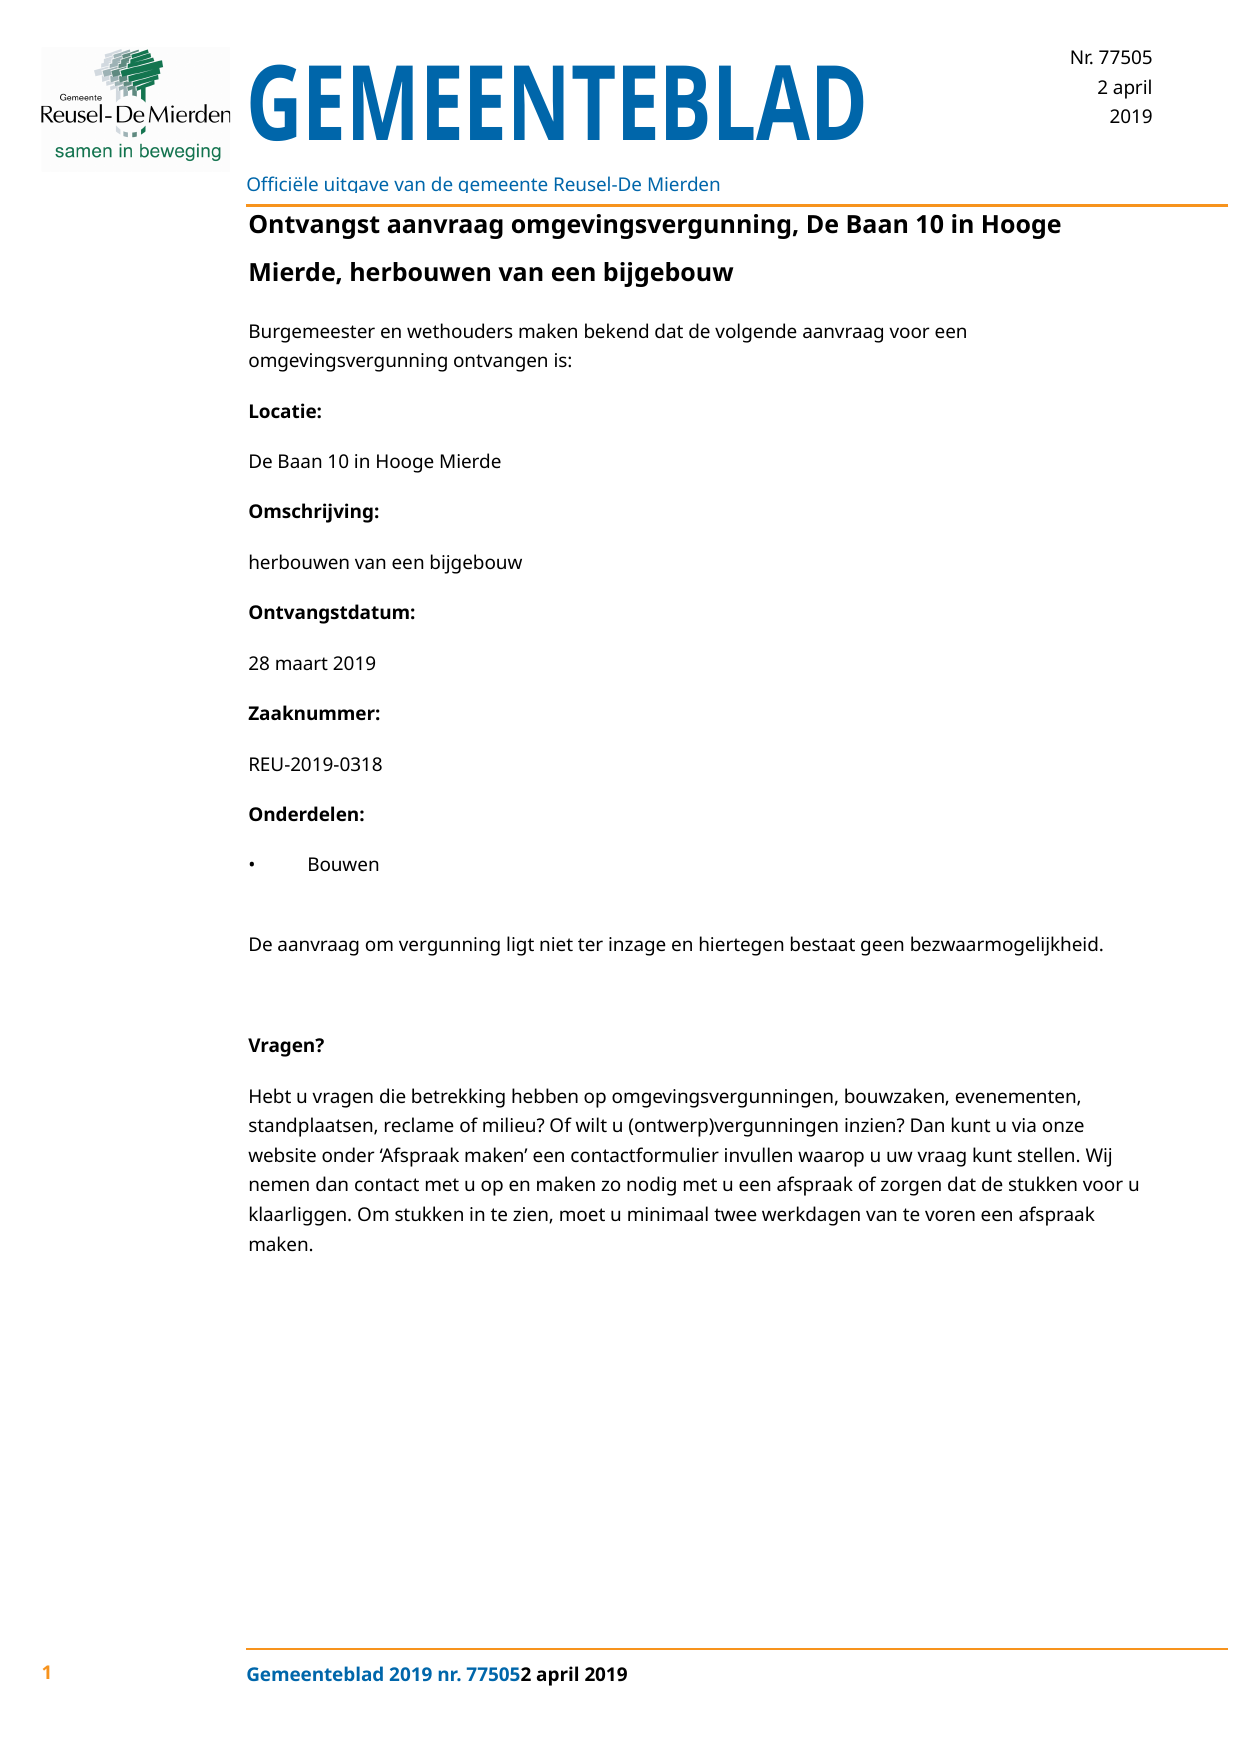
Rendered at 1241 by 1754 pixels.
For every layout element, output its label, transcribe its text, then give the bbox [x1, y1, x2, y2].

text Ontvangstdatum: [248, 599, 1152, 625]
list Bouwen [248, 852, 1152, 877]
text Zaaknummer: [248, 700, 1152, 726]
text Omschrijving: [248, 499, 1152, 524]
text herbouwen van een bijgebouw [248, 549, 1152, 575]
text De Baan 10 in Hooge Mierde [248, 448, 1152, 474]
text Ontvangst aanvraag omgevingsvergunning, De Baan 10 in Hooge Mierde, herbouwen van een bijgebouw [248, 207, 1152, 288]
text Hebt u vragen die betrekking hebben op omgevingsvergunningen, bouwzaken, evenementen, standplaatsen, reclame of milieu? Of wilt u (ontwerp)vergunningen inzien? Dan kunt u via onze website onder ‘Afspraak maken’ een contactformulier invullen waarop u uw vraag kunt stellen. Wij nemen dan contact met u op en maken zo nodig met u een afspraak of zorgen dat de stukken voor u klaarliggen. Om stukken in te zien, moet u minimaal twee werkdagen van te voren een afspraak maken. [248, 1083, 1152, 1257]
text REU-2019-0318 [248, 751, 1152, 777]
picture [41, 47, 231, 172]
text De aanvraag om vergunning ligt niet ter inzage en hiertegen bestaat geen bezwaarmogelijkheid. [248, 932, 1152, 957]
text Vragen? [248, 1032, 1152, 1058]
text Onderdelen: [248, 801, 1152, 827]
text Locatie: [248, 398, 1152, 424]
text 28 maart 2019 [248, 650, 1152, 676]
text Burgemeester en wethouders maken bekend dat de volgende aanvraag voor een omgevingsvergunning ontvangen is: [248, 318, 1152, 373]
